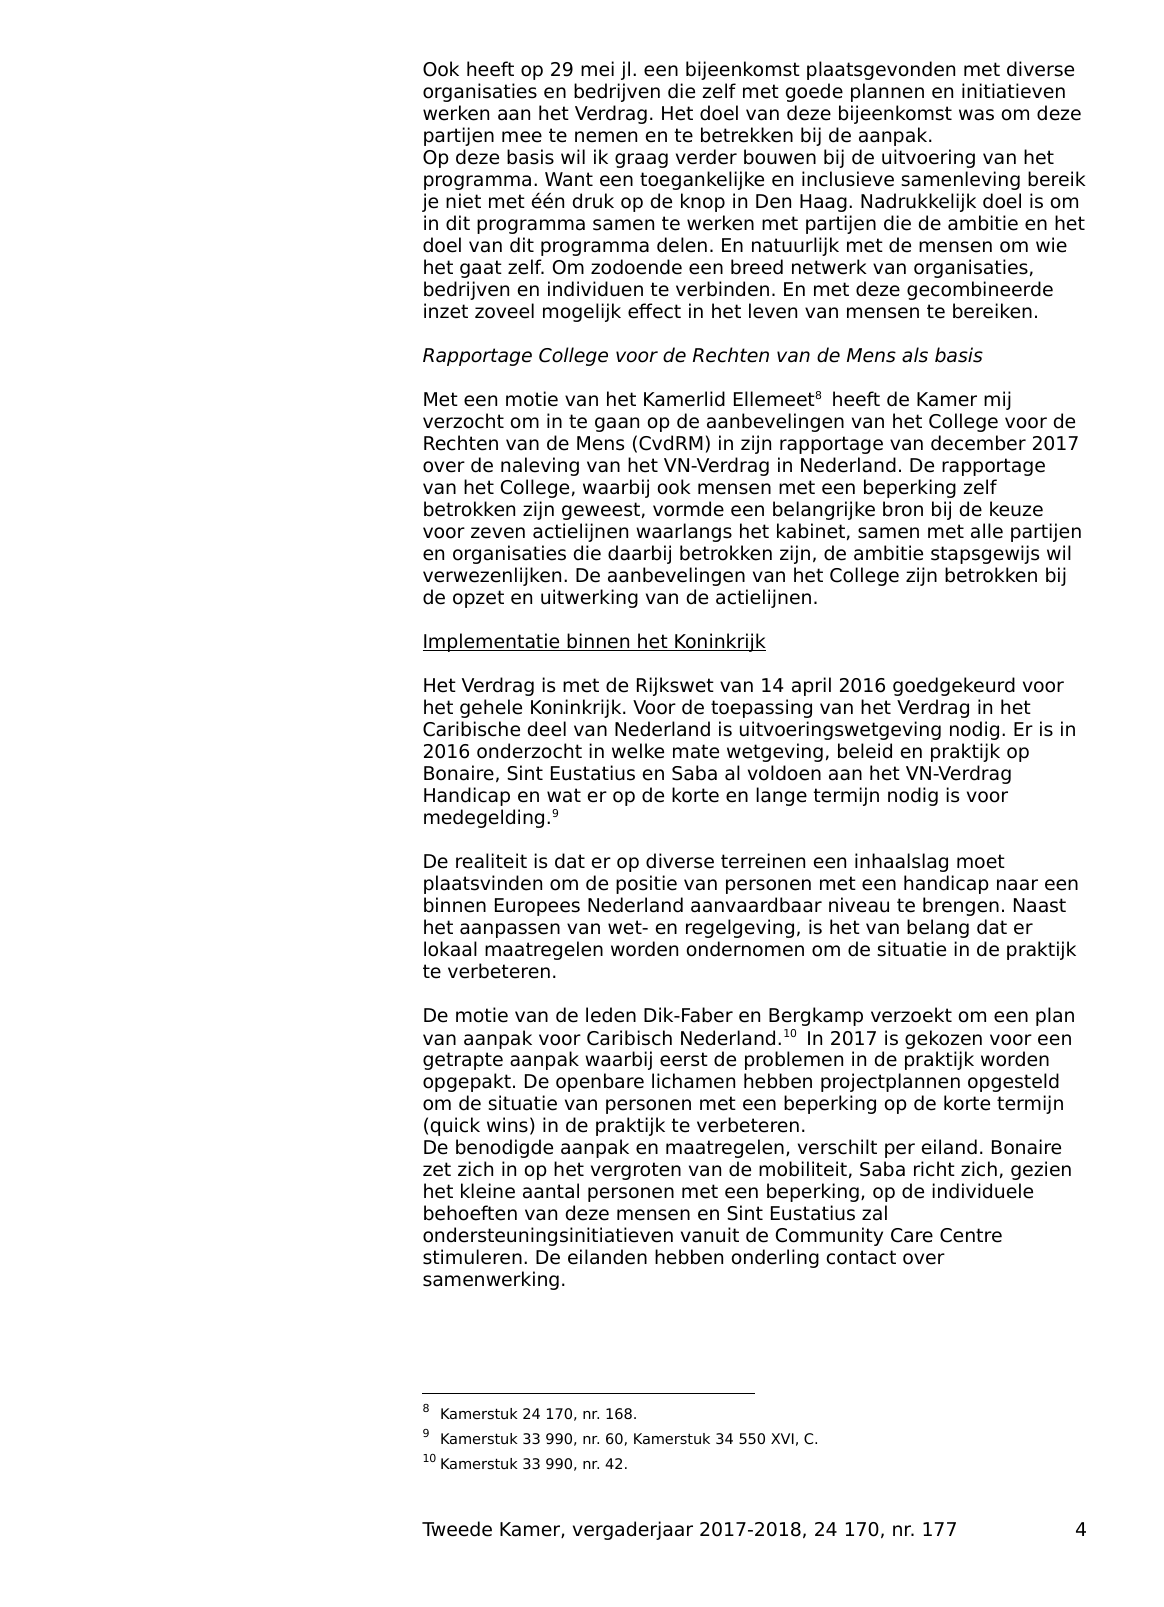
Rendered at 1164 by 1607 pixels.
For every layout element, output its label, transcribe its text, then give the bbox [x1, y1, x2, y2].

subtitle Rapportage College voor de Rechten van de Mens als basis [422, 345, 1087, 367]
text De motie van de leden Dik-Faber en Bergkamp verzoekt om een plan van aanpak voor Caribisch Nederland. In 2017 is gekozen voor een getrapte aanpak waarbij eerst de problemen in de praktijk worden opgepakt. De openbare lichamen hebben projectplannen opgesteld om de situatie van personen met een beperking op de korte termijn (quick wins) in de praktijk te verbeteren. [422, 1005, 1087, 1137]
text De benodigde aanpak en maatregelen, verschilt per eiland. Bonaire zet zich in op het vergroten van de mobiliteit, Saba richt zich, gezien het kleine aantal personen met een beperking, op de individuele behoeften van deze mensen en Sint Eustatius zal ondersteuningsinitiatieven vanuit de Community Care Centre stimuleren. De eilanden hebben onderling contact over samenwerking. [422, 1137, 1087, 1291]
text De realiteit is dat er op diverse terreinen een inhaalslag moet plaatsvinden om de positie van personen met een handicap naar een binnen Europees Nederland aanvaardbaar niveau te brengen. Naast het aanpassen van wet- en regelgeving, is het van belang dat er lokaal maatregelen worden ondernomen om de situatie in de praktijk te verbeteren. [422, 851, 1087, 983]
subtitle Implementatie binnen het Koninkrijk [422, 631, 1087, 653]
text Op deze basis wil ik graag verder bouwen bij de uitvoering van het programma. Want een toegankelijke en inclusieve samenleving bereik je niet met één druk op de knop in Den Haag. Nadrukkelijk doel is om in dit programma samen te werken met partijen die de ambitie en het doel van dit programma delen. En natuurlijk met de mensen om wie het gaat zelf. Om zodoende een breed netwerk van organisaties, bedrijven en individuen te verbinden. En met deze gecombineerde inzet zoveel mogelijk effect in het leven van mensen te bereiken. [422, 147, 1087, 323]
text Ook heeft op 29 mei jl. een bijeenkomst plaatsgevonden met diverse organisaties en bedrijven die zelf met goede plannen en initiatieven werken aan het Verdrag. Het doel van deze bijeenkomst was om deze partijen mee te nemen en te betrekken bij de aanpak. [422, 59, 1087, 147]
text Kamerstuk 33 990, nr. 42. [422, 1452, 1087, 1474]
text Kamerstuk 24 170, nr. 168. [422, 1402, 1087, 1424]
text Het Verdrag is met de Rijkswet van 14 april 2016 goedgekeurd voor het gehele Koninkrijk. Voor de toepassing van het Verdrag in het Caribische deel van Nederland is uitvoeringswetgeving nodig. Er is in 2016 onderzocht in welke mate wetgeving, beleid en praktijk op Bonaire, Sint Eustatius en Saba al voldoen aan het VN-Verdrag Handicap en wat er op de korte en lange termijn nodig is voor medegelding. [422, 675, 1087, 829]
text Kamerstuk 33 990, nr. 60, Kamerstuk 34 550 XVI, C. [422, 1427, 1087, 1449]
text Met een motie van het Kamerlid Ellemeet heeft de Kamer mij verzocht om in te gaan op de aanbevelingen van het College voor de Rechten van de Mens (CvdRM) in zijn rapportage van december 2017 over de naleving van het VN-Verdrag in Nederland. De rapportage van het College, waarbij ook mensen met een beperking zelf betrokken zijn geweest, vormde een belangrijke bron bij de keuze voor zeven actielijnen waarlangs het kabinet, samen met alle partijen en organisaties die daarbij betrokken zijn, de ambitie stapsgewijs wil verwezenlijken. De aanbevelingen van het College zijn betrokken bij de opzet en uitwerking van de actielijnen. [422, 389, 1087, 609]
